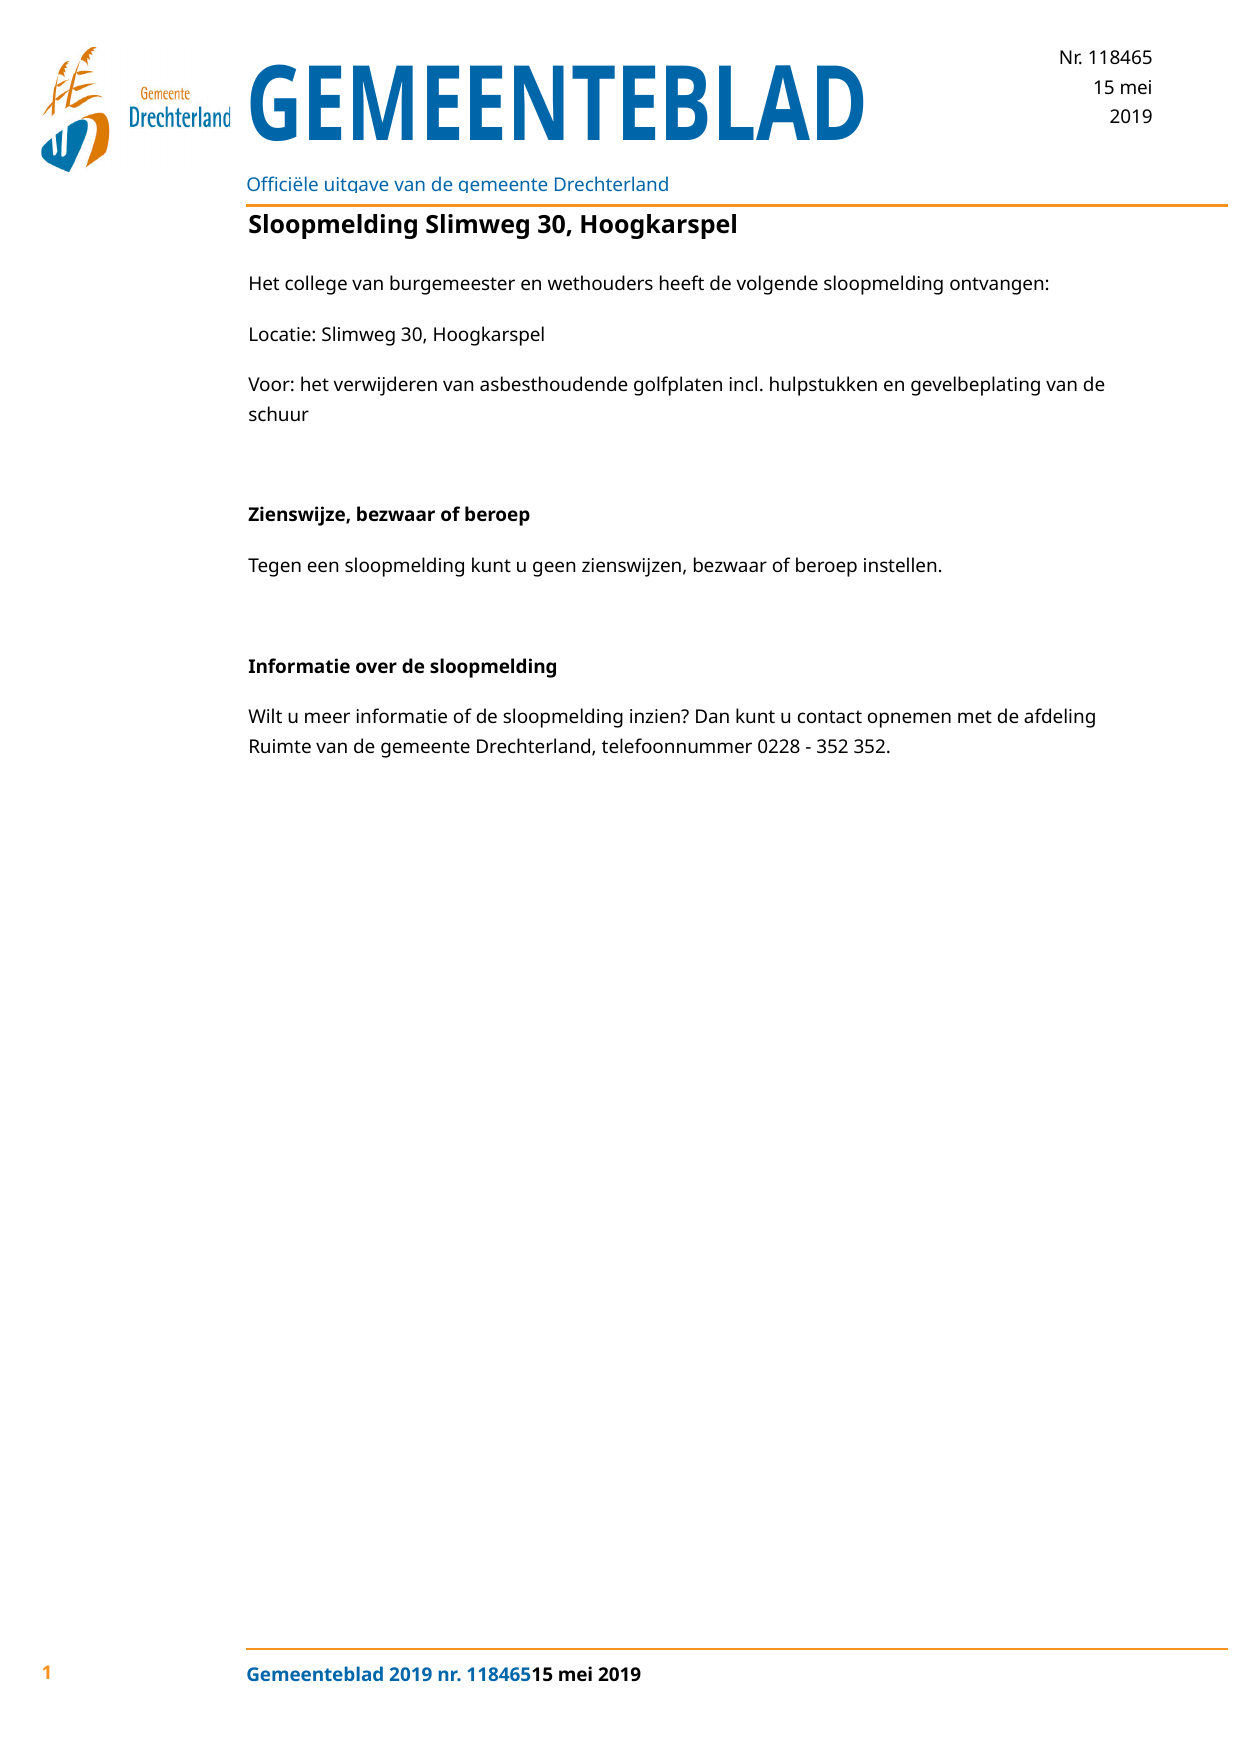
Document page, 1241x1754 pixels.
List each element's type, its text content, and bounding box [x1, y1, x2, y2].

text Wilt u meer informatie of de sloopmelding inzien? Dan kunt u contact opnemen met de afdeling Ruimte van de gemeente Drechterland, telefoonnummer 0228 - 352 352. [248, 703, 1152, 758]
text Het college van burgemeester en wethouders heeft de volgende sloopmelding ontvangen: [248, 270, 1152, 296]
text Zienswijze, bezwaar of beroep [248, 502, 1152, 527]
text Locatie: Slimweg 30, Hoogkarspel [248, 321, 1152, 346]
text Sloopmelding Slimweg 30, Hoogkarspel [248, 207, 1152, 241]
picture [41, 158, 64, 172]
text Informatie over de sloopmelding [248, 653, 1152, 678]
text Tegen een sloopmelding kunt u geen zienswijzen, bezwaar of beroep instellen. [248, 552, 1152, 578]
picture [41, 47, 231, 172]
picture [226, 115, 231, 124]
text Voor: het verwijderen van asbesthoudende golfplaten incl. hulpstukken en gevelbeplating van de schuur [248, 371, 1152, 426]
